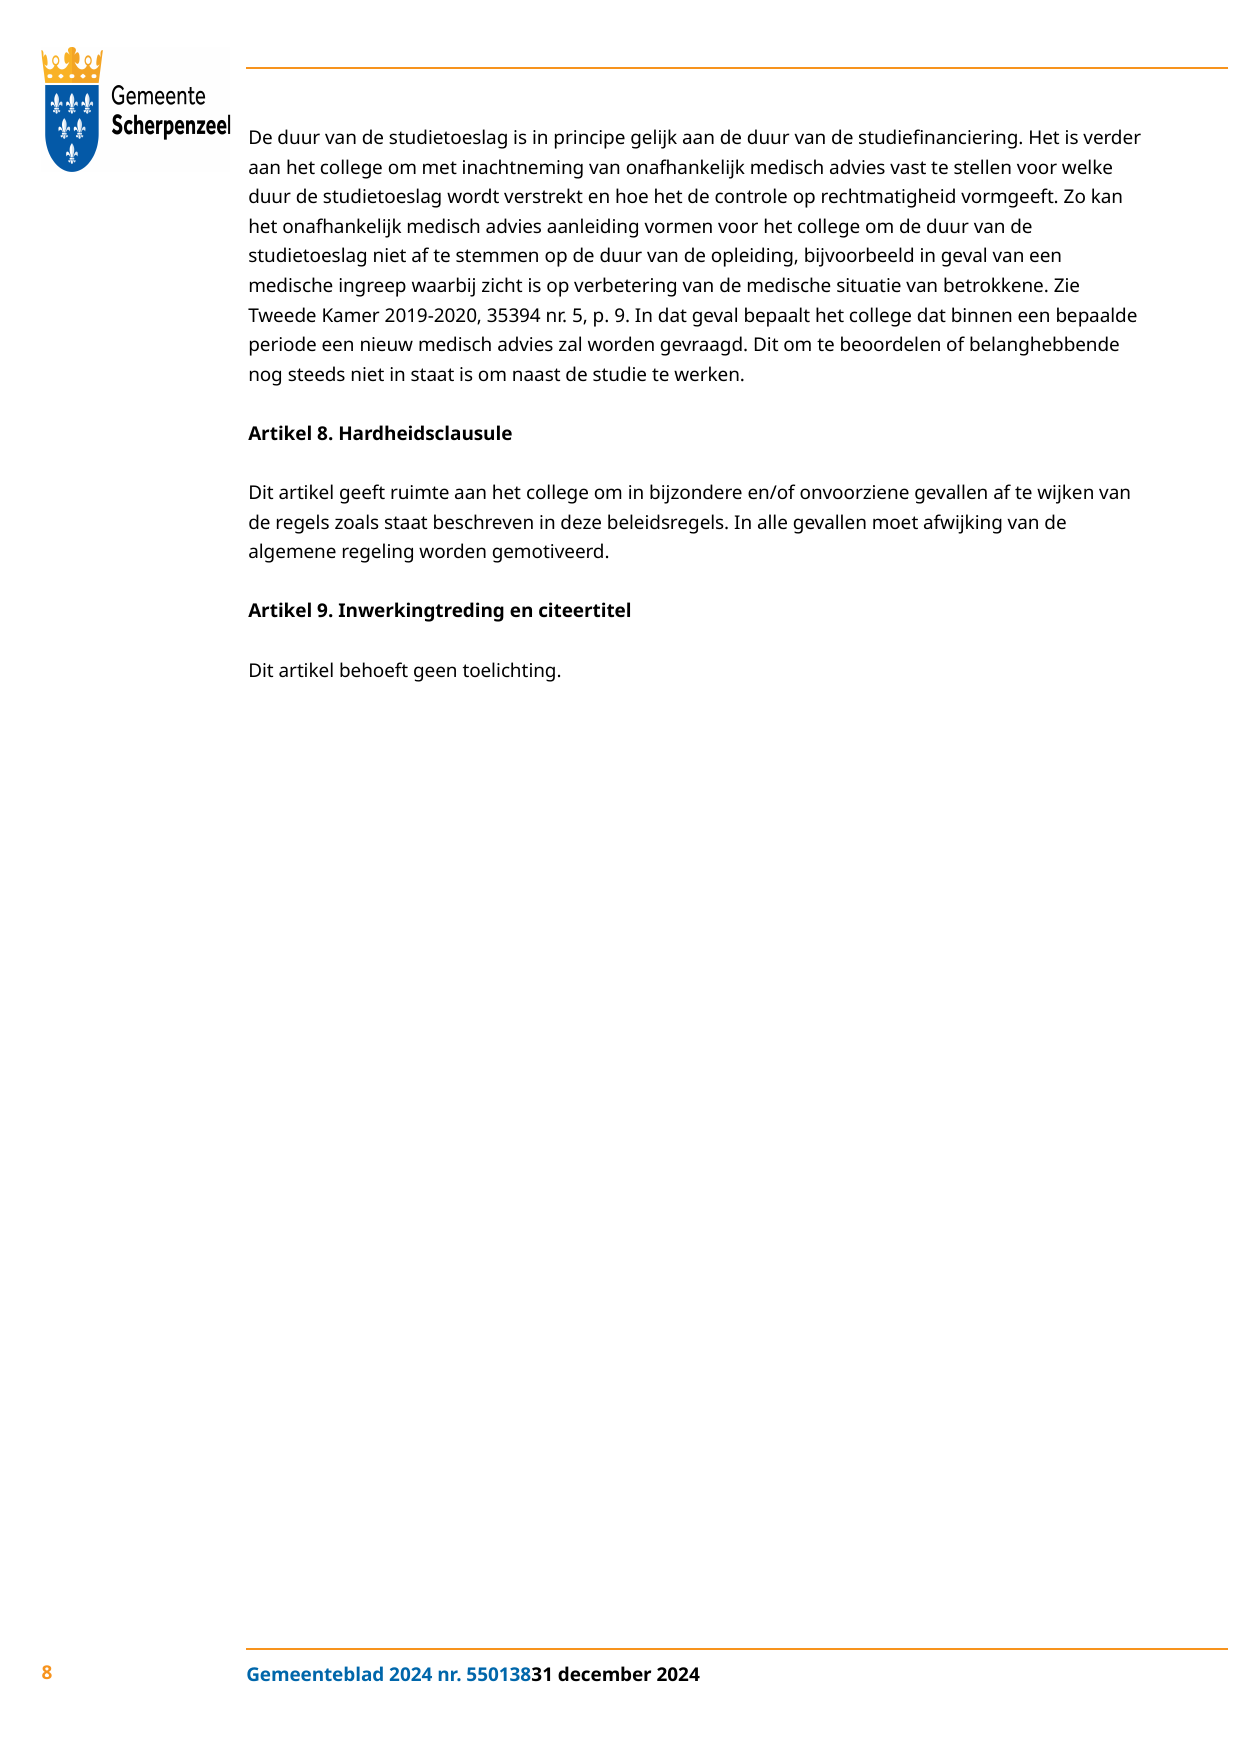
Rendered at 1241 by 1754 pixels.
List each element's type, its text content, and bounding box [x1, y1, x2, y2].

picture [41, 47, 231, 172]
text Artikel 9. Inwerkingtreding en citeertitel [248, 598, 1152, 623]
text Artikel 8. Hardheidsclausule [248, 420, 1152, 446]
text Dit artikel behoeft geen toelichting. [248, 657, 1152, 683]
text Dit artikel geeft ruimte aan het college om in bijzondere en/of onvoorziene gevallen af te wijken van de regels zoals staat beschreven in deze beleidsregels. In alle gevallen moet afwijking van de algemene regeling worden gemotiveerd. [248, 479, 1152, 564]
text De duur van de studietoeslag is in principe gelijk aan de duur van de studiefinanciering. Het is verder aan het college om met inachtneming van onafhankelijk medisch advies vast te stellen voor welke duur de studietoeslag wordt verstrekt en hoe het de controle op rechtmatigheid vormgeeft. Zo kan het onafhankelijk medisch advies aanleiding vormen voor het college om de duur van de studietoeslag niet af te stemmen op de duur van de opleiding, bijvoorbeeld in geval van een medische ingreep waarbij zicht is op verbetering van de medische situatie van betrokkene. Zie Tweede Kamer 2019-2020, 35394 nr. 5, p. 9. In dat geval bepaalt het college dat binnen een bepaalde periode een nieuw medisch advies zal worden gevraagd. Dit om te beoordelen of belanghebbende nog steeds niet in staat is om naast de studie te werken. [248, 124, 1152, 387]
